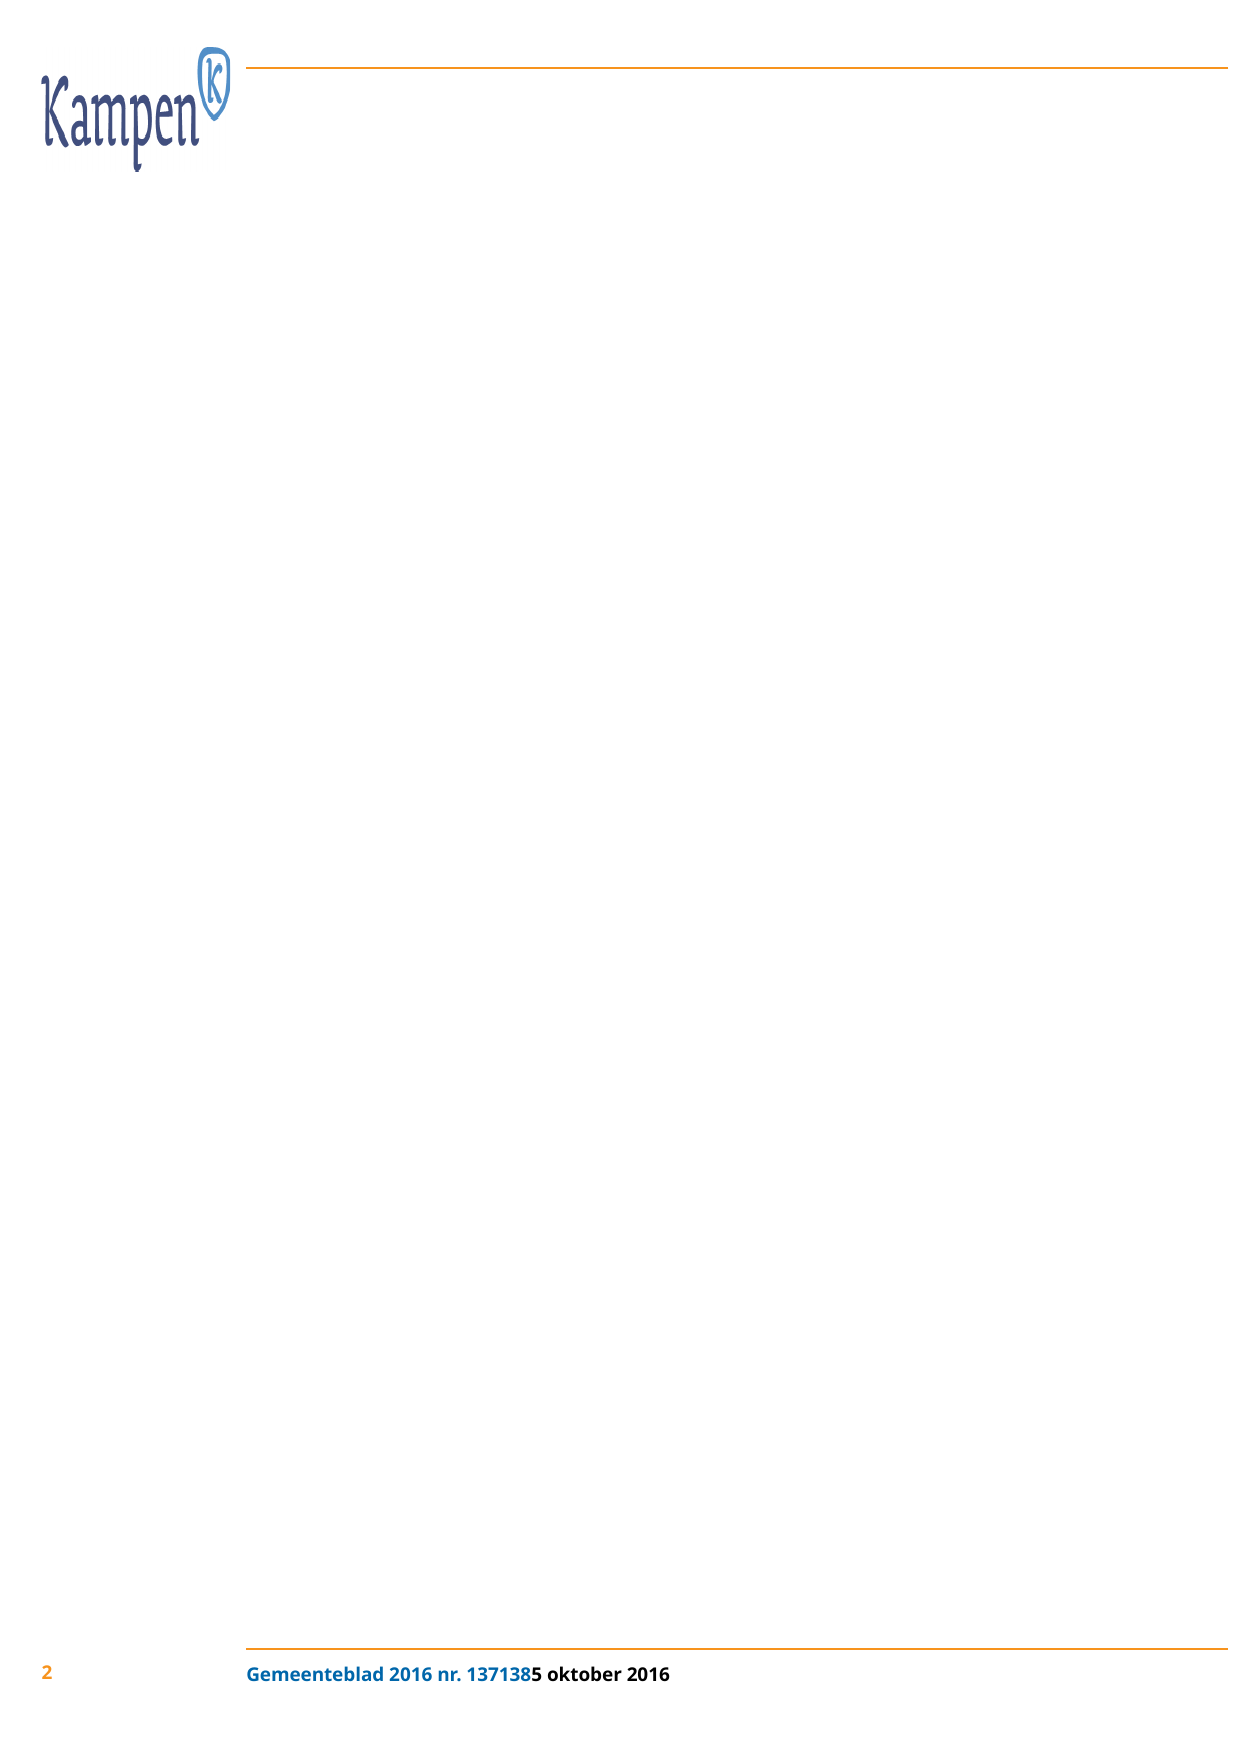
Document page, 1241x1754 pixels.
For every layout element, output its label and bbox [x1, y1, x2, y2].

picture [41, 47, 231, 172]
